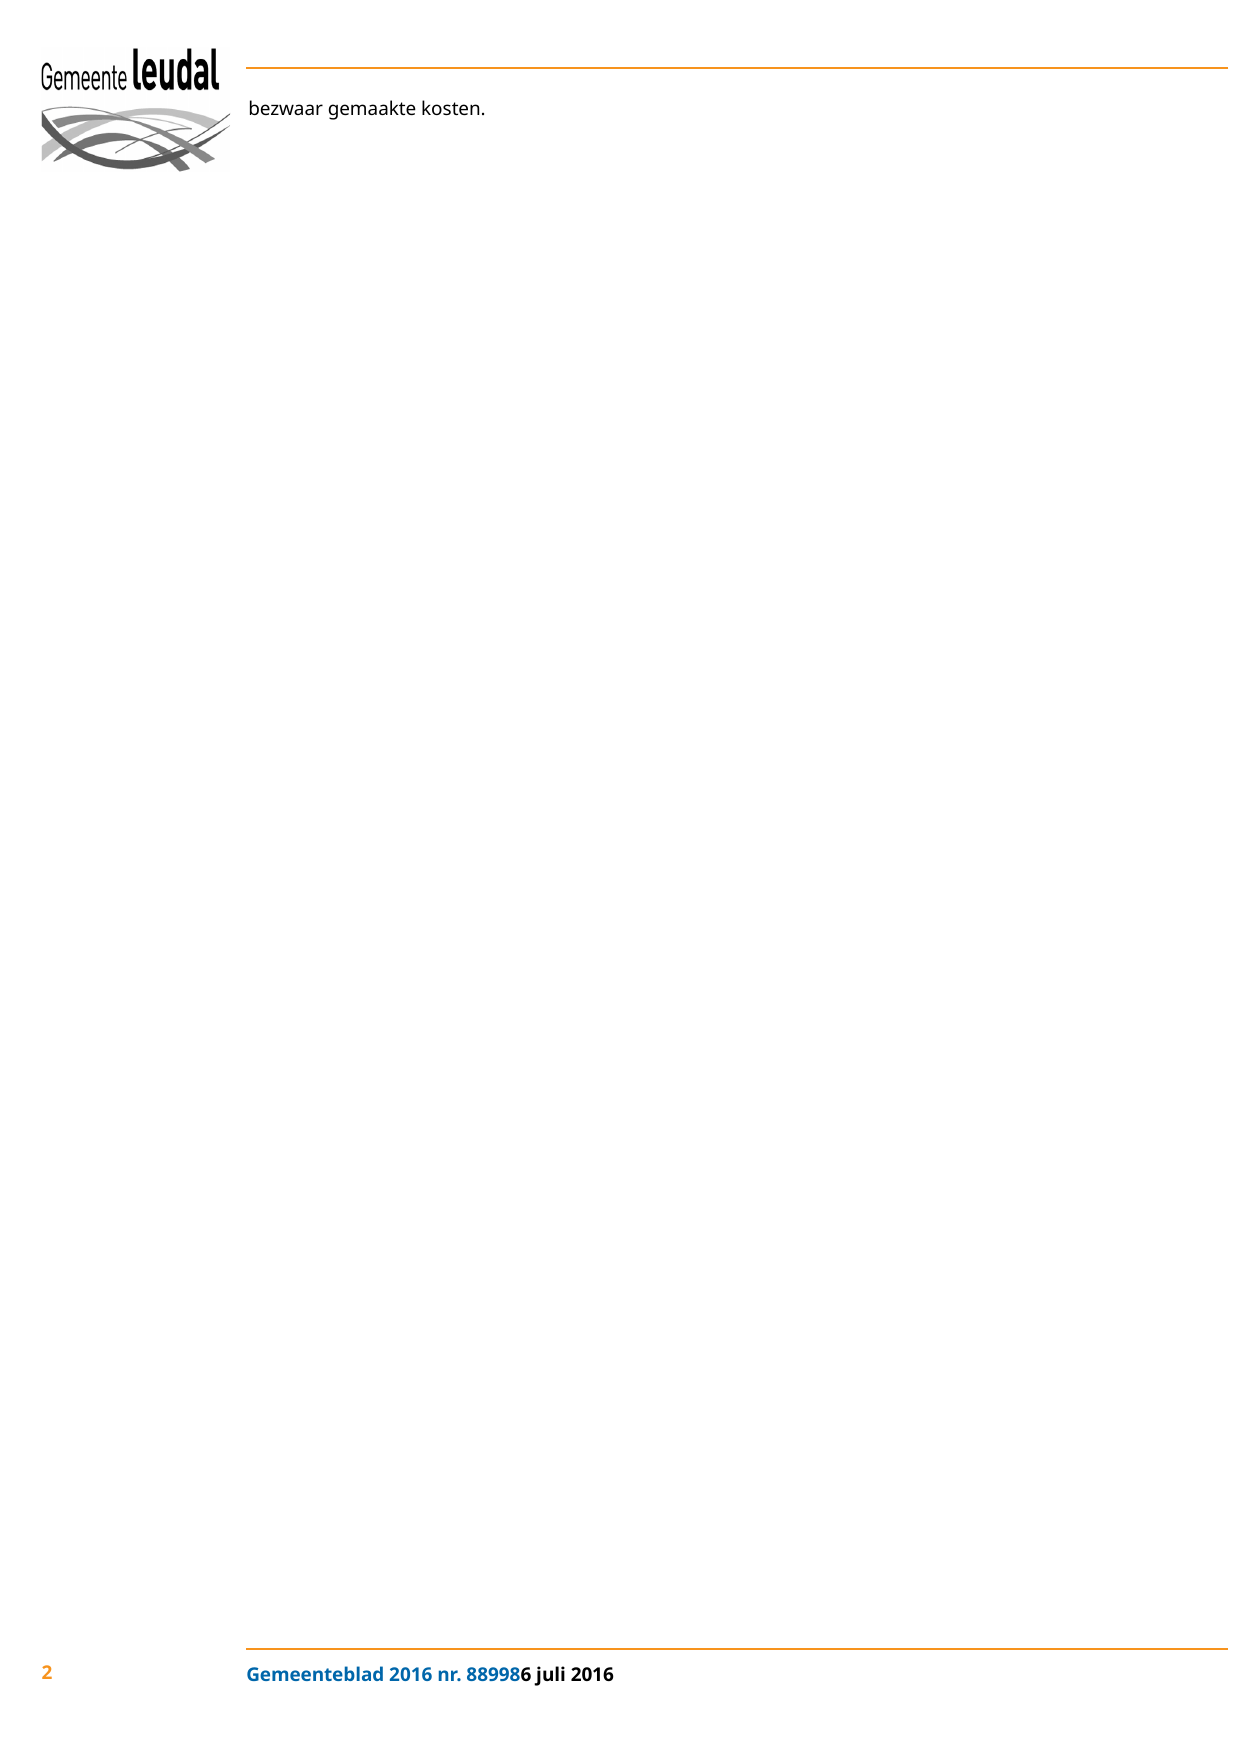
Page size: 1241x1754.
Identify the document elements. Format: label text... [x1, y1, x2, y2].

picture [41, 47, 231, 172]
text bezwaar gemaakte kosten. [248, 95, 1152, 121]
